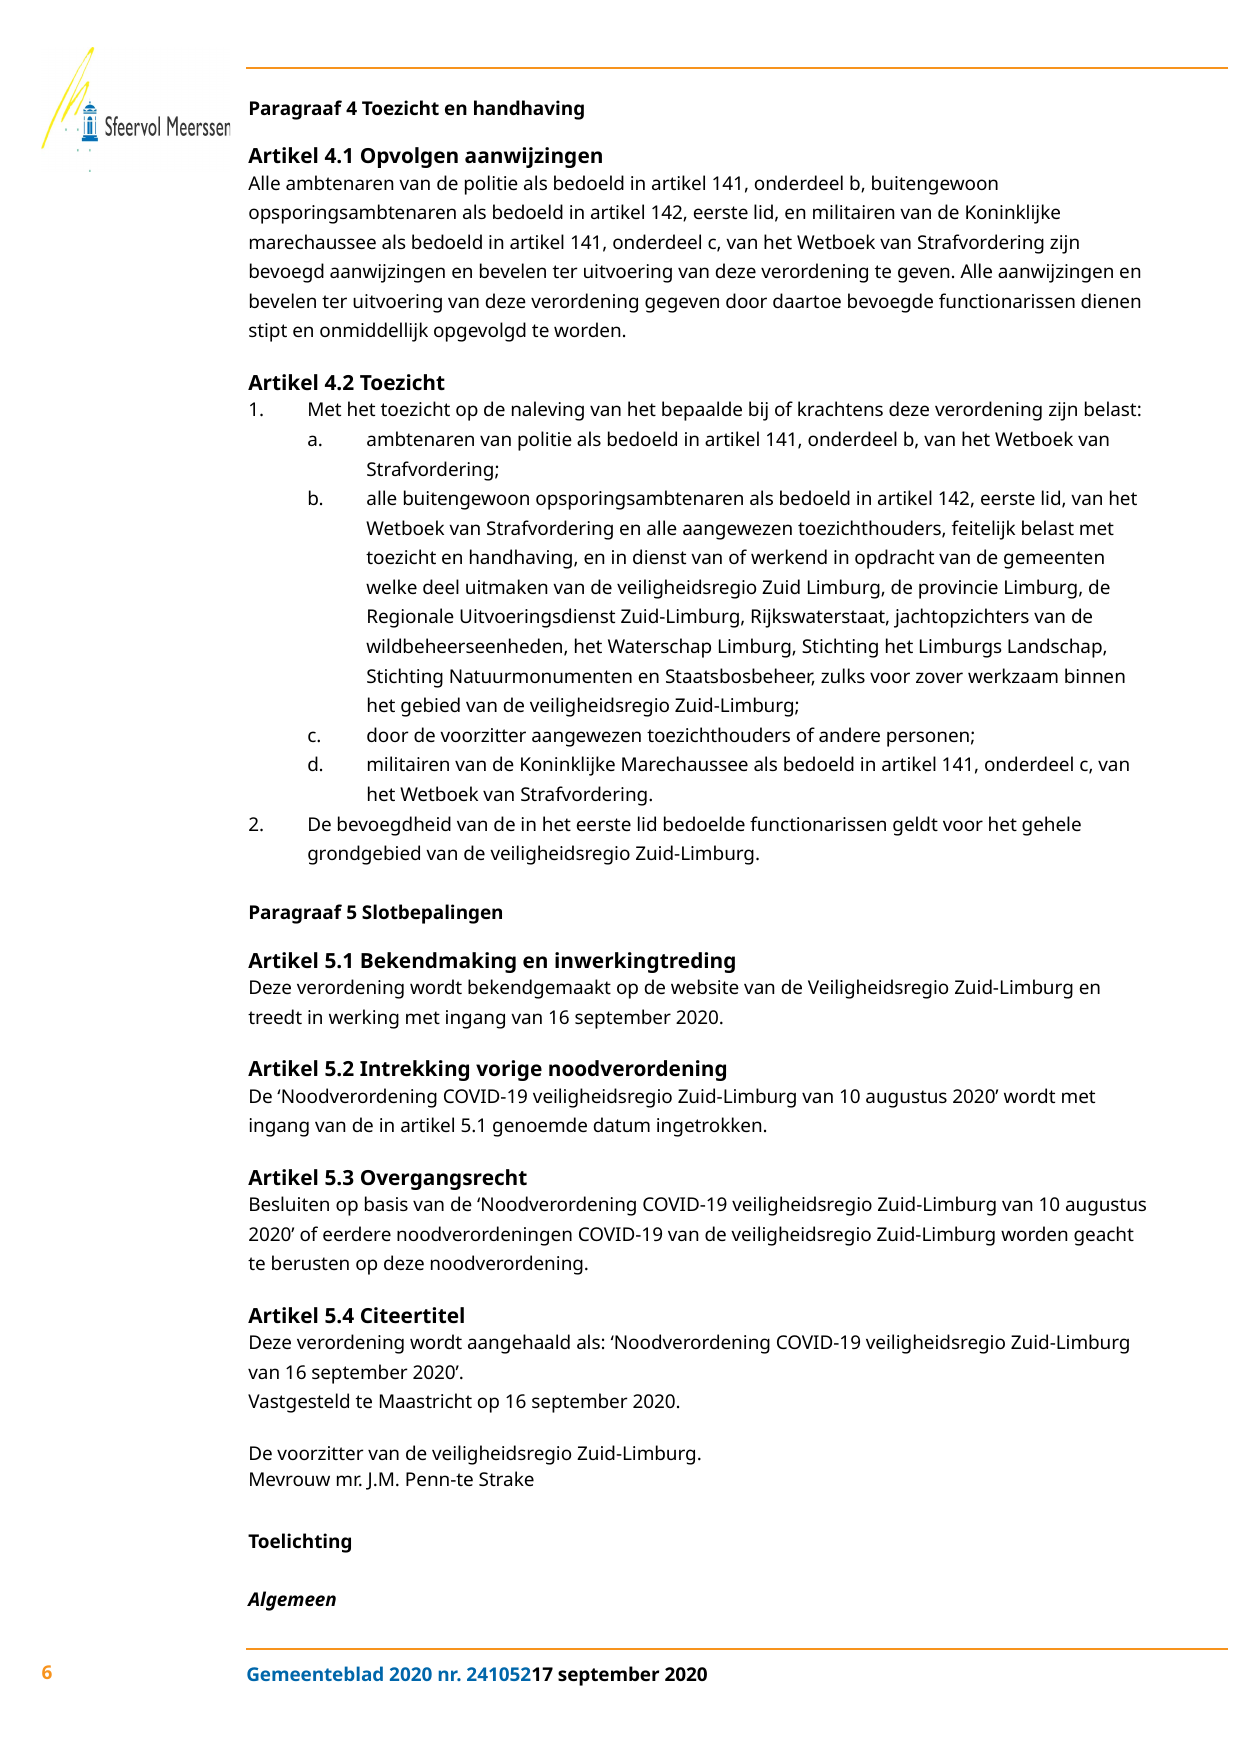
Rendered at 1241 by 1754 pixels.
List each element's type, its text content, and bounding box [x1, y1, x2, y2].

list door de voorzitter aangewezen toezichthouders of andere personen; [307, 722, 1152, 748]
text Paragraaf 5 Slotbepalingen [248, 899, 1152, 925]
text Paragraaf 4 Toezicht en handhaving [248, 95, 1152, 121]
list De bevoegdheid van de in het eerste lid bedoelde functionarissen geldt voor het gehele grondgebied van de veiligheidsregio Zuid-Limburg. [248, 811, 1152, 866]
text Artikel 5.1 Bekendmaking en inwerkingtreding [248, 946, 1152, 974]
text Deze verordening wordt bekendgemaakt op de website van de Veiligheidsregio Zuid-Limburg en treedt in werking met ingang van 16 september 2020. [248, 974, 1152, 1030]
list alle buitengewoon opsporingsambtenaren als bedoeld in artikel 142, eerste lid, van het Wetboek van Strafvordering en alle aangewezen toezichthouders, feitelijk belast met toezicht en handhaving, en in dienst van of werkend in opdracht van de gemeenten welke deel uitmaken van de veiligheidsregio Zuid Limburg, de provincie Limburg, de Regionale Uitvoeringsdienst Zuid-Limburg, Rijkswaterstaat, jachtopzichters van de wildbeheerseenheden, het Waterschap Limburg, Stichting het Limburgs Landschap, Stichting Natuurmonumenten en Staatsbosbeheer, zulks voor zover werkzaam binnen het gebied van de veiligheidsregio Zuid-Limburg; [307, 485, 1152, 718]
text De voorzitter van de veiligheidsregio Zuid-Limburg. [248, 1440, 1152, 1466]
picture [41, 47, 231, 172]
text Alle ambtenaren van de politie als bedoeld in artikel 141, onderdeel b, buitengewoon opsporingsambtenaren als bedoeld in artikel 142, eerste lid, en militairen van de Koninklijke marechaussee als bedoeld in artikel 141, onderdeel c, van het Wetboek van Strafvordering zijn bevoegd aanwijzingen en bevelen ter uitvoering van deze verordening te geven. Alle aanwijzingen en bevelen ter uitvoering van deze verordening gegeven door daartoe bevoegde functionarissen dienen stipt en onmiddellijk opgevolgd te worden. [248, 170, 1152, 343]
text Artikel 4.1 Opvolgen aanwijzingen [248, 141, 1152, 170]
text Vastgesteld te Maastricht op 16 september 2020. [248, 1388, 1152, 1414]
text Artikel 4.2 Toezicht [248, 368, 1152, 397]
text Artikel 5.4 Citeertitel [248, 1301, 1152, 1329]
text Artikel 5.2 Intrekking vorige noodverordening [248, 1054, 1152, 1083]
text Artikel 5.3 Overgangsrecht [248, 1163, 1152, 1191]
list Met het toezicht op de naleving van het bepaalde bij of krachtens deze verordening zijn belast: [248, 397, 1152, 422]
text De ‘Noodverordening COVID-19 veiligheidsregio Zuid-Limburg van 10 augustus 2020’ wordt met ingang van de in artikel 5.1 genoemde datum ingetrokken. [248, 1083, 1152, 1138]
list militairen van de Koninklijke Marechaussee als bedoeld in artikel 141, onderdeel c, van het Wetboek van Strafvordering. [307, 752, 1152, 807]
list ambtenaren van politie als bedoeld in artikel 141, onderdeel b, van het Wetboek van Strafvordering; [307, 426, 1152, 481]
text Besluiten op basis van de ‘Noodverordening COVID-19 veiligheidsregio Zuid-Limburg van 10 augustus 2020’ of eerdere noodverordeningen COVID-19 van de veiligheidsregio Zuid-Limburg worden geacht te berusten op deze noodverordening. [248, 1191, 1152, 1276]
text Deze verordening wordt aangehaald als: ‘Noodverordening COVID-19 veiligheidsregio Zuid-Limburg van 16 september 2020’. [248, 1329, 1152, 1385]
text Mevrouw mr. J.M. Penn-te Strake [248, 1466, 1152, 1491]
text Algemeen [248, 1586, 1152, 1612]
text Toelichting [248, 1517, 1152, 1557]
